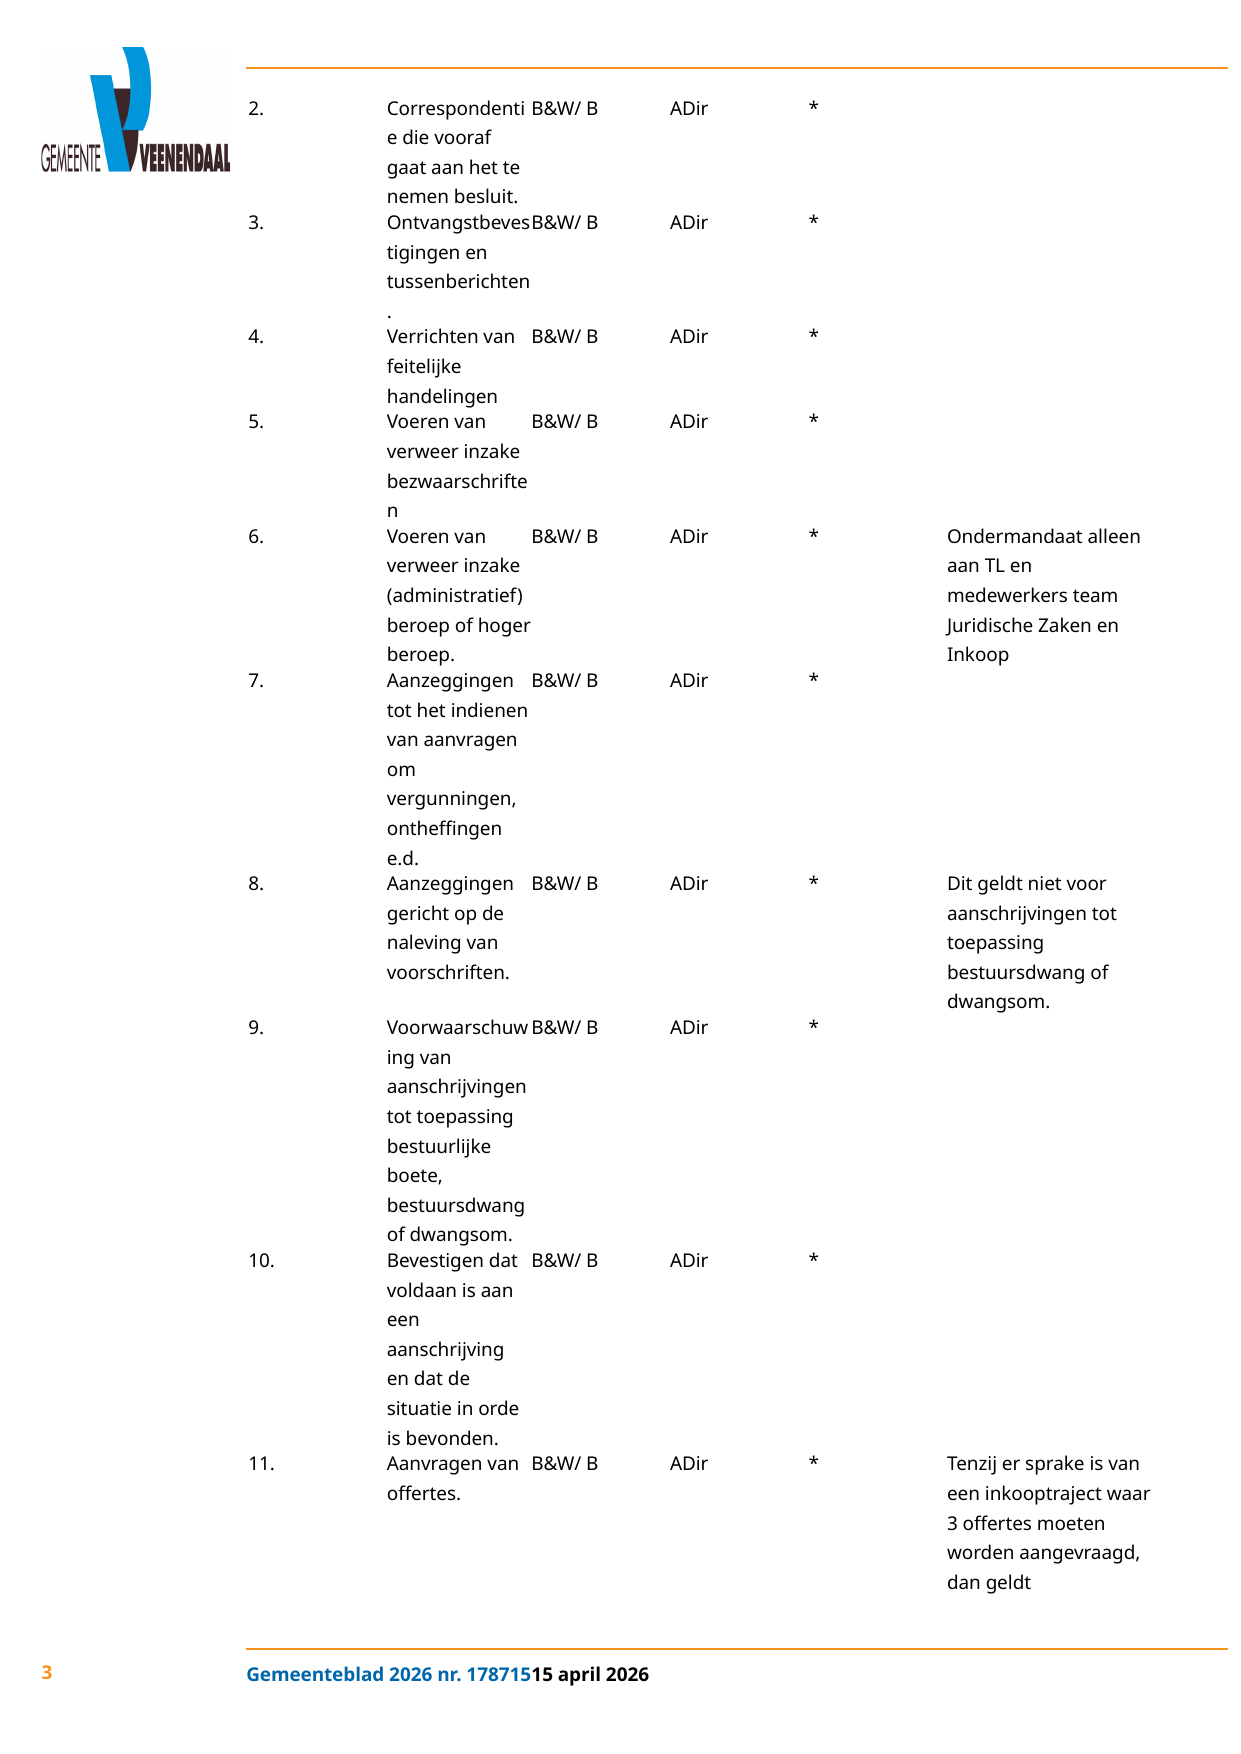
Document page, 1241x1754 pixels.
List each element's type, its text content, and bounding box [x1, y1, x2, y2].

table_cell Aanzeggingen tot het indienen van aanvragen om vergunningen, ontheffingen e.d. [387, 667, 531, 870]
table_cell Aanzeggingen gericht op de naleving van voorschriften. [387, 870, 531, 1014]
table_cell * [808, 667, 947, 870]
table_cell ADir [670, 209, 808, 324]
table_cell B&W/ B [531, 523, 670, 667]
table_cell Verrichten van feitelijke handelingen [387, 324, 531, 409]
table_cell B&W/ B [531, 1451, 670, 1594]
table_cell ADir [670, 667, 808, 870]
table_cell [947, 409, 1152, 523]
table_cell ADir [670, 1451, 808, 1594]
table_cell * [808, 324, 947, 409]
table_cell B&W/ B [531, 1015, 670, 1247]
table_cell [947, 209, 1152, 324]
table_cell 3. [248, 209, 387, 324]
table_cell [947, 667, 1152, 870]
table_cell [947, 324, 1152, 409]
table_cell 8. [248, 870, 387, 1014]
table_cell 7. [248, 667, 387, 870]
table_cell * [808, 1451, 947, 1594]
table_cell B&W/ B [531, 95, 670, 209]
table_cell B&W/ B [531, 1247, 670, 1451]
table_cell 4. [248, 324, 387, 409]
table_cell * [808, 523, 947, 667]
table_cell Dit geldt niet voor aanschrijvingen tot toepassing bestuursdwang of dwangsom. [947, 870, 1152, 1014]
table_cell * [808, 870, 947, 1014]
table_cell Voorwaarschuwing van aanschrijvingen tot toepassing bestuurlijke boete, bestuursdwang of dwangsom. [387, 1015, 531, 1247]
table_cell B&W/ B [531, 324, 670, 409]
table_cell * [808, 209, 947, 324]
table_cell ADir [670, 324, 808, 409]
table_cell 11. [248, 1451, 387, 1594]
table_cell ADir [670, 870, 808, 1014]
table_cell Ondermandaat alleen aan TL en medewerkers team Juridische Zaken en Inkoop [947, 523, 1152, 667]
table_cell 10. [248, 1247, 387, 1451]
table_cell 5. [248, 409, 387, 523]
table_cell 9. [248, 1015, 387, 1247]
table_cell B&W/ B [531, 667, 670, 870]
table_cell Voeren van verweer inzake bezwaarschriften [387, 409, 531, 523]
picture [123, 47, 231, 172]
table_cell [947, 1015, 1152, 1247]
picture [41, 47, 130, 172]
table_cell * [808, 95, 947, 209]
table_cell ADir [670, 1247, 808, 1451]
table_cell ADir [670, 95, 808, 209]
table_cell * [808, 1247, 947, 1451]
table_cell 2. [248, 95, 387, 209]
table_cell Voeren van verweer inzake (administratief) beroep of hoger beroep. [387, 523, 531, 667]
table_cell Tenzij er sprake is van een inkooptraject waar 3 offertes moeten worden aangevraagd, dan geldt [947, 1451, 1152, 1594]
table_cell B&W/ B [531, 409, 670, 523]
table_cell ADir [670, 1015, 808, 1247]
table_cell 6. [248, 523, 387, 667]
table_cell [947, 1247, 1152, 1451]
table_cell Correspondentie die vooraf gaat aan het te nemen besluit. [387, 95, 531, 209]
table_cell Ontvangstbevestigingen en tussenberichten. [387, 209, 531, 324]
table_cell ADir [670, 409, 808, 523]
table_cell [947, 95, 1152, 209]
table_cell B&W/ B [531, 870, 670, 1014]
table_cell ADir [670, 523, 808, 667]
table_cell * [808, 1015, 947, 1247]
table_cell * [808, 409, 947, 523]
table_cell B&W/ B [531, 209, 670, 324]
table_cell Aanvragen van offertes. [387, 1451, 531, 1594]
table_cell Bevestigen dat voldaan is aan een aanschrijving en dat de situatie in orde is bevonden. [387, 1247, 531, 1451]
